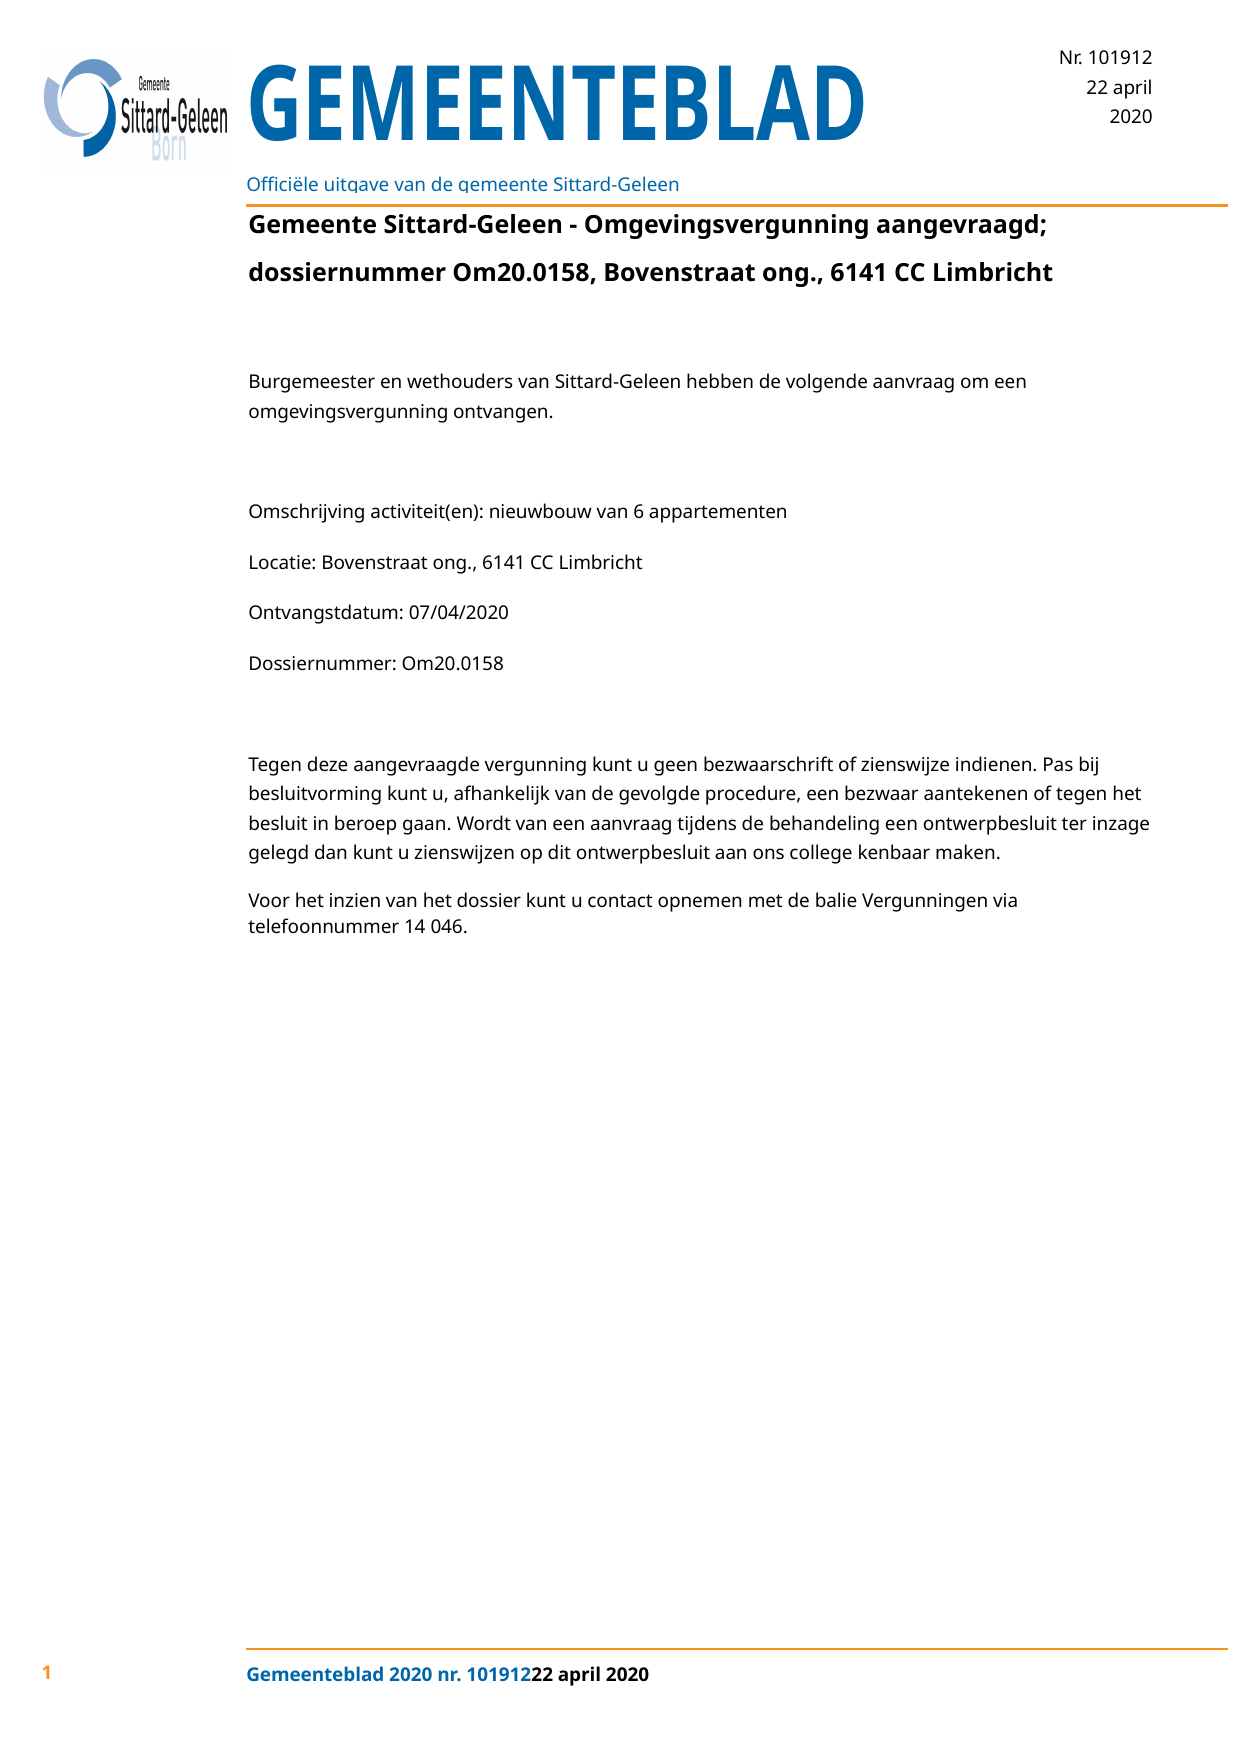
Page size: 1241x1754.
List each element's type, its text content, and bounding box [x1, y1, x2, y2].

text Dossiernummer: Om20.0158 [248, 650, 1152, 676]
text Ontvangstdatum: 07/04/2020 [248, 599, 1152, 625]
text Omschrijving activiteit(en): nieuwbouw van 6 appartementen [248, 499, 1152, 524]
text Gemeente Sittard-Geleen - Omgevingsvergunning aangevraagd; dossiernummer Om20.0158, Bovenstraat ong., 6141 CC Limbricht [248, 207, 1152, 288]
text Tegen deze aangevraagde vergunning kunt u geen bezwaarschrift of zienswijze indienen. Pas bij besluitvorming kunt u, afhankelijk van de gevolgde procedure, een bezwaar aantekenen of tegen het besluit in beroep gaan. Wordt van een aanvraag tijdens de behandeling een ontwerpbesluit ter inzage gelegd dan kunt u zienswijzen op dit ontwerpbesluit aan ons college kenbaar maken. [248, 751, 1152, 865]
picture [41, 47, 231, 172]
text Locatie: Bovenstraat ong., 6141 CC Limbricht [248, 549, 1152, 575]
text Voor het inzien van het dossier kunt u contact opnemen met de balie Vergunningen via telefoonnummer 14 046. [248, 887, 1152, 939]
text Burgemeester en wethouders van Sittard-Geleen hebben de volgende aanvraag om een omgevingsvergunning ontvangen. [248, 368, 1152, 424]
